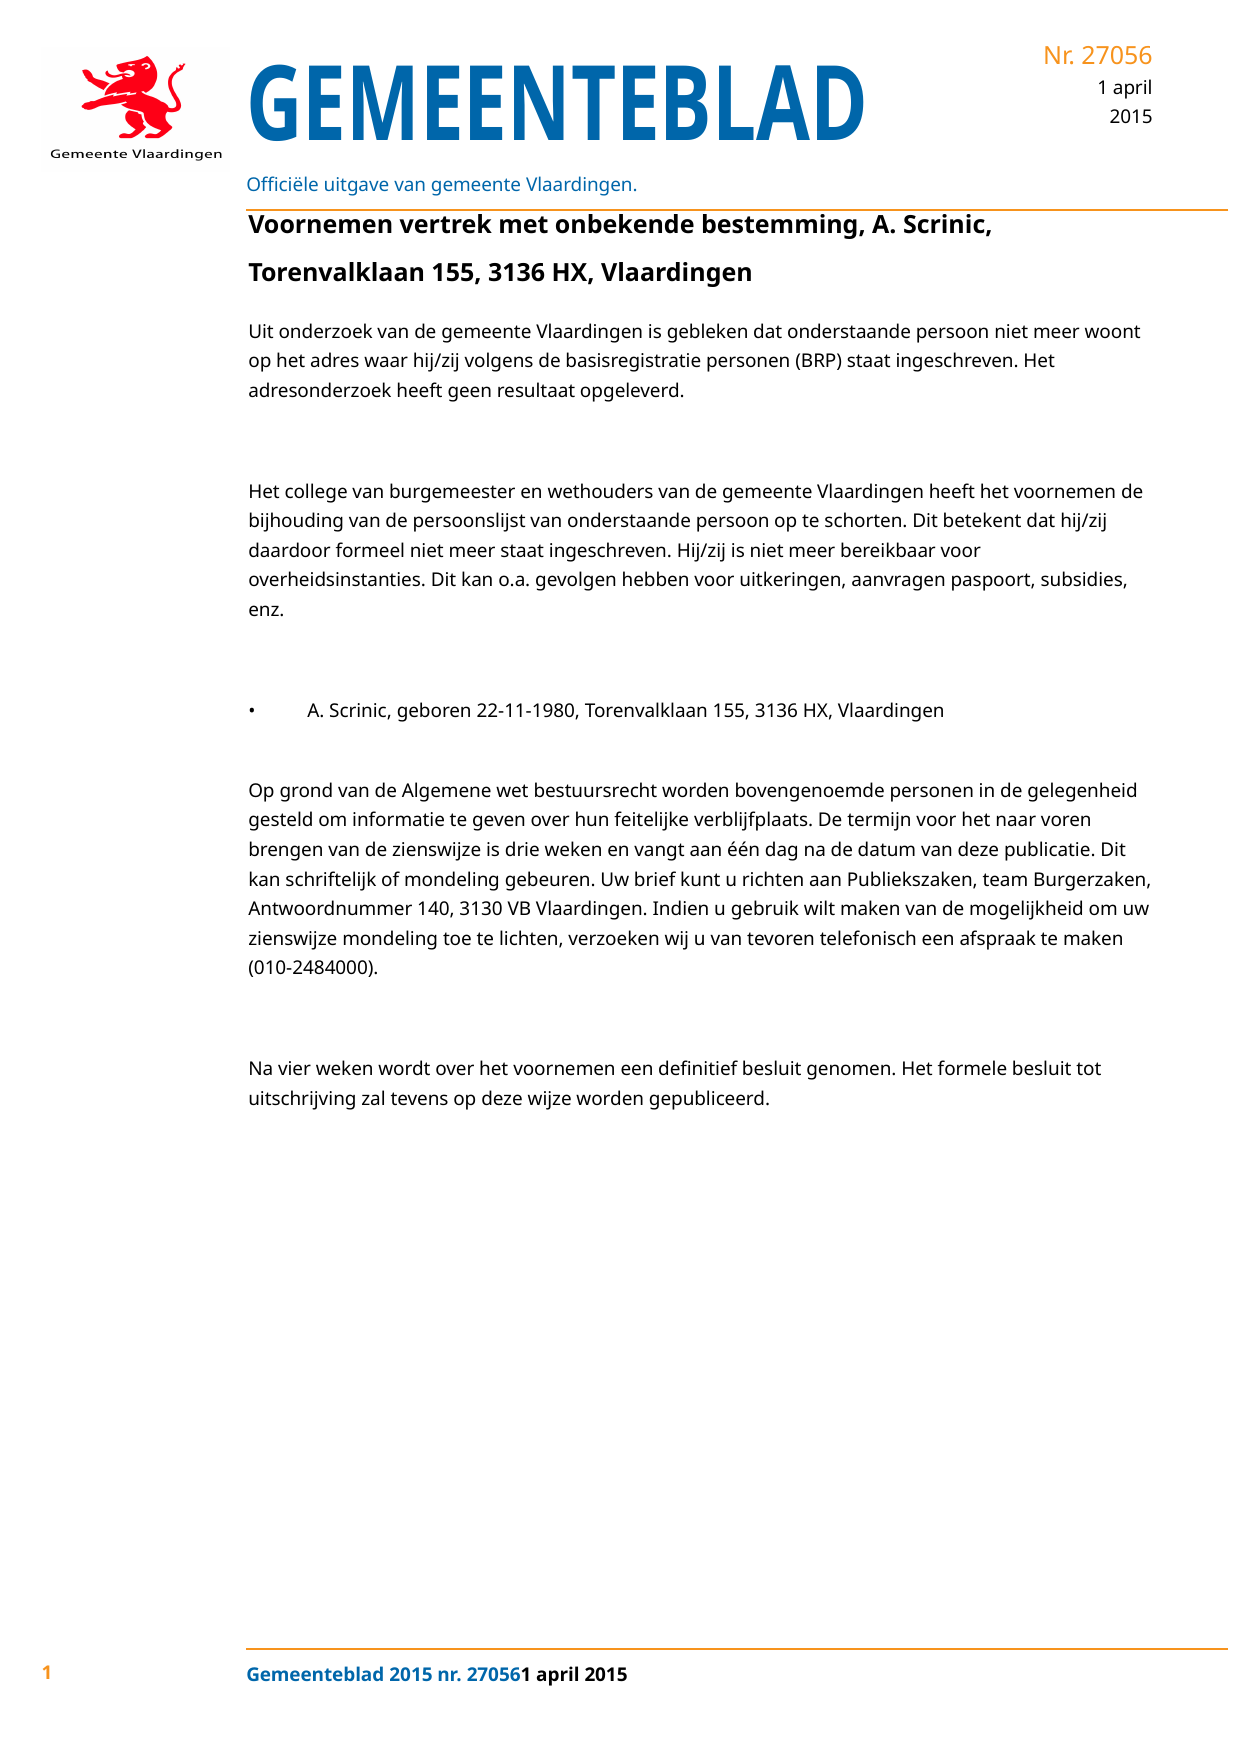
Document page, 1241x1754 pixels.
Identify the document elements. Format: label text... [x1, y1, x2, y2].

list A. Scrinic, geboren 22-11-1980, Torenvalklaan 155, 3136 HX, Vlaardingen [248, 697, 1152, 723]
picture [41, 47, 231, 172]
text Het college van burgemeester en wethouders van de gemeente Vlaardingen heeft het voornemen de bijhouding van de persoonslijst van onderstaande persoon op te schorten. Dit betekent dat hij/zij daardoor formeel niet meer staat ingeschreven. Hij/zij is niet meer bereikbaar voor overheidsinstanties. Dit kan o.a. gevolgen hebben voor uitkeringen, aanvragen paspoort, subsidies, enz. [248, 478, 1152, 622]
text Op grond van de Algemene wet bestuursrecht worden bovengenoemde personen in de gelegenheid gesteld om informatie te geven over hun feitelijke verblijfplaats. De termijn voor het naar voren brengen van de zienswijze is drie weken en vangt aan één dag na de datum van deze publicatie. Dit kan schriftelijk of mondeling gebeuren. Uw brief kunt u richten aan Publiekszaken, team Burgerzaken, Antwoordnummer 140, 3130 VB Vlaardingen. Indien u gebruik wilt maken van de mogelijkheid om uw zienswijze mondeling toe te lichten, verzoeken wij u van tevoren telefonisch een afspraak te maken (010-2484000). [248, 777, 1152, 980]
text Voornemen vertrek met onbekende bestemming, A. Scrinic, Torenvalklaan 155, 3136 HX, Vlaardingen [248, 211, 1152, 288]
text Uit onderzoek van de gemeente Vlaardingen is gebleken dat onderstaande persoon niet meer woont op het adres waar hij/zij volgens de basisregistratie personen (BRP) staat ingeschreven. Het adresonderzoek heeft geen resultaat opgeleverd. [248, 318, 1152, 403]
text Na vier weken wordt over het voornemen een definitief besluit genomen. Het formele besluit tot uitschrijving zal tevens op deze wijze worden gepubliceerd. [248, 1055, 1152, 1111]
